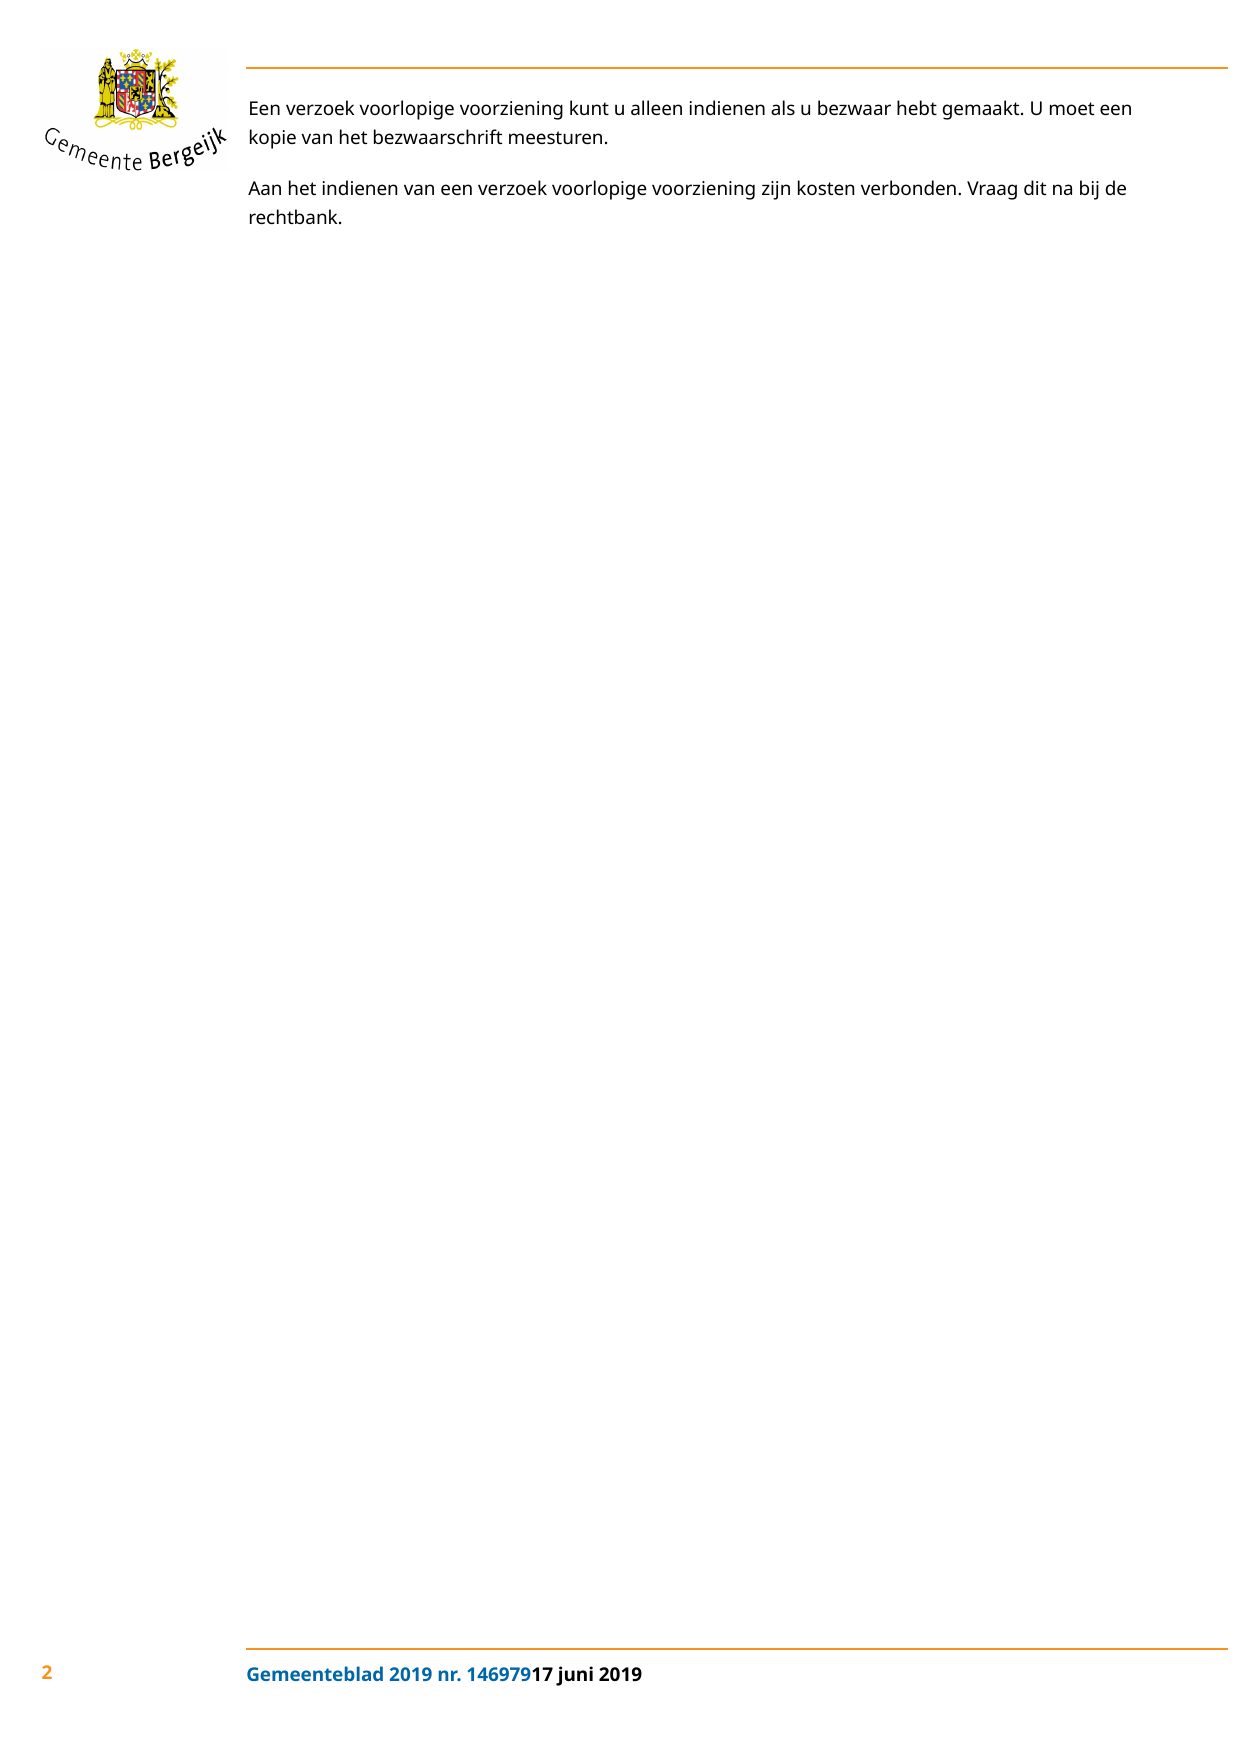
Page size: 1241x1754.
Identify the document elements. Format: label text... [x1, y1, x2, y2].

picture [41, 47, 231, 172]
text Een verzoek voorlopige voorziening kunt u alleen indienen als u bezwaar hebt gemaakt. U moet een kopie van het bezwaarschrift meesturen. [248, 95, 1152, 150]
text Aan het indienen van een verzoek voorlopige voorziening zijn kosten verbonden. Vraag dit na bij de rechtbank. [248, 175, 1152, 230]
